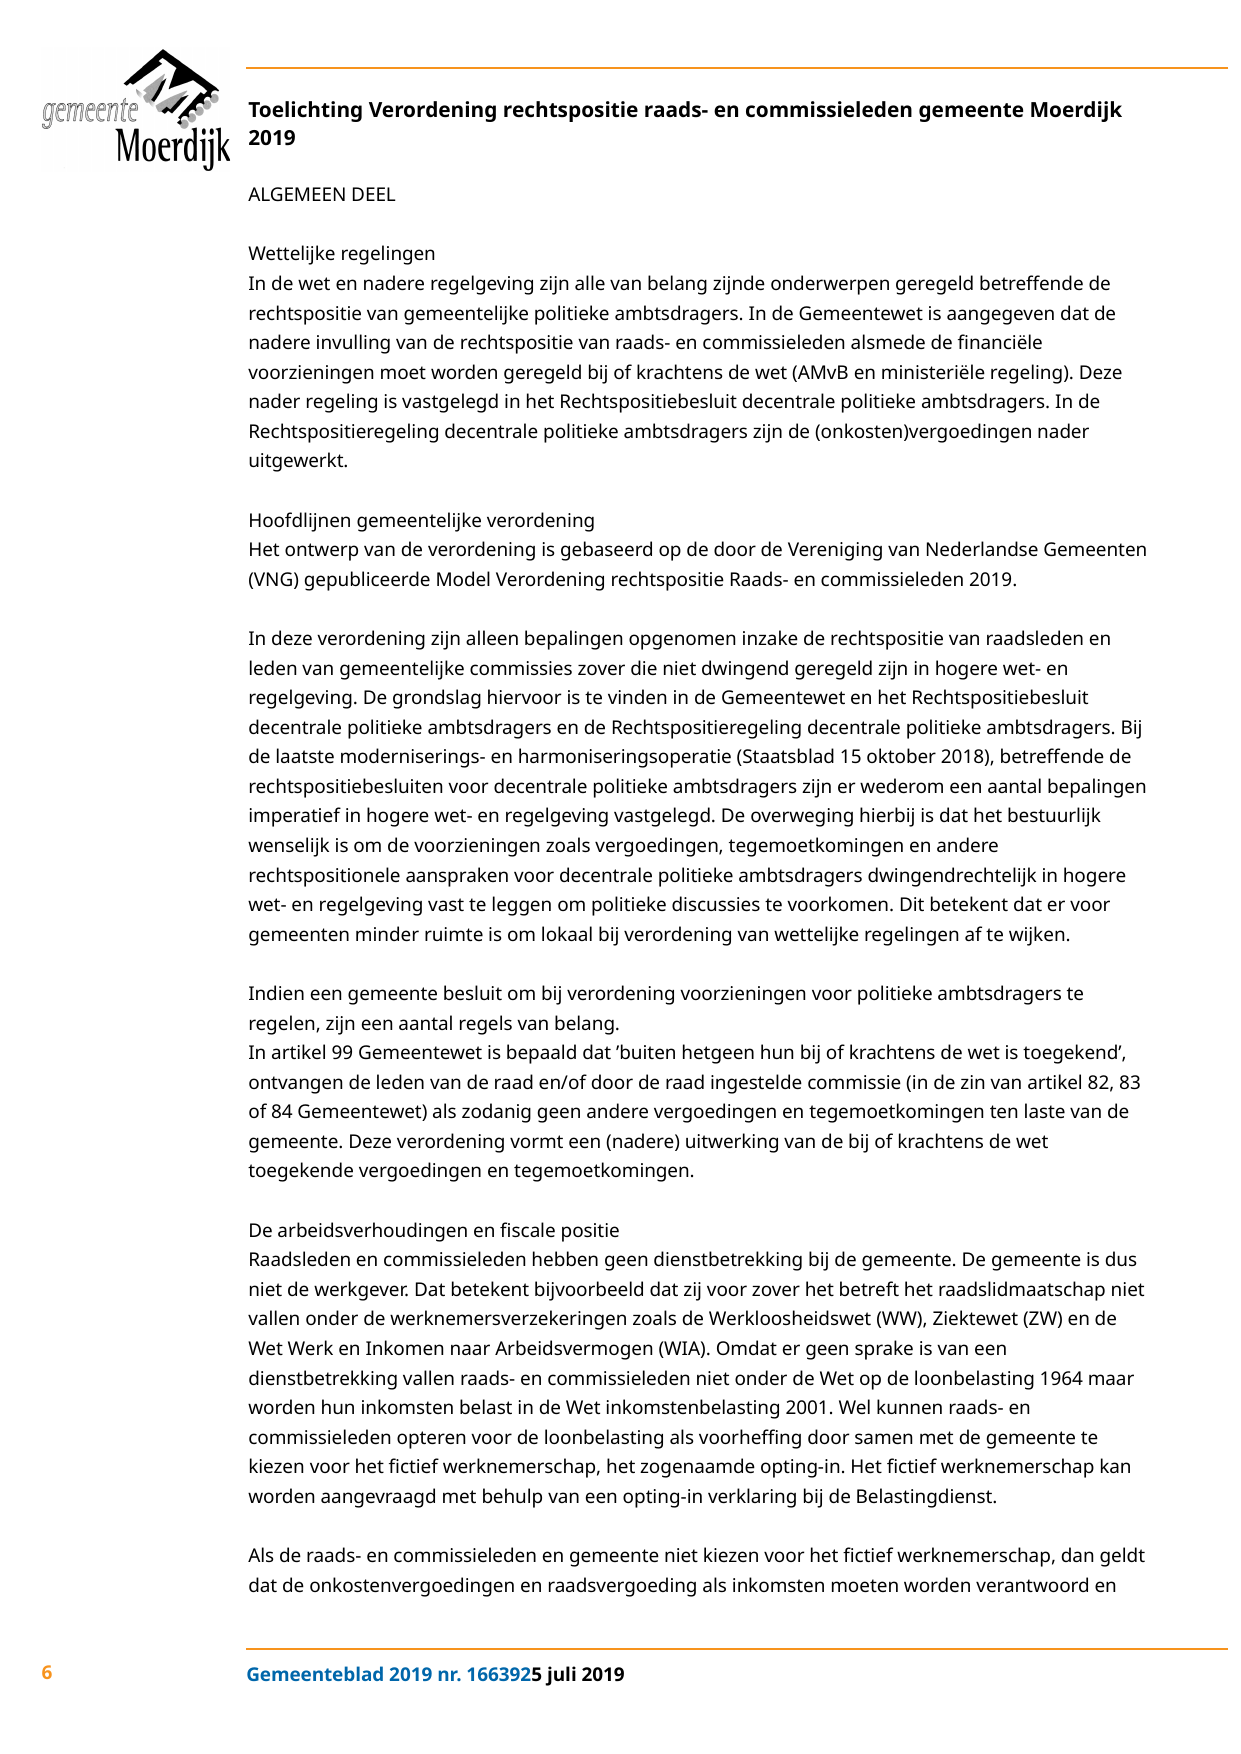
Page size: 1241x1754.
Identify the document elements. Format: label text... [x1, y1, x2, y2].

text In deze verordening zijn alleen bepalingen opgenomen inzake de rechtspositie van raadsleden en leden van gemeentelijke commissies zover die niet dwingend geregeld zijn in hogere wet- en regelgeving. De grondslag hiervoor is te vinden in de Gemeentewet en het Rechtspositiebesluit decentrale politieke ambtsdragers en de Rechtspositieregeling decentrale politieke ambtsdragers. Bij de laatste moderniserings- en harmoniseringsoperatie (Staatsblad 15 oktober 2018), betreffende de rechtspositiebesluiten voor decentrale politieke ambtsdragers zijn er wederom een aantal bepalingen imperatief in hogere wet- en regelgeving vastgelegd. De overweging hierbij is dat het bestuurlijk wenselijk is om de voorzieningen zoals vergoedingen, tegemoetkomingen en andere rechtspositionele aanspraken voor decentrale politieke ambtsdragers dwingendrechtelijk in hogere wet- en regelgeving vast te leggen om politieke discussies te voorkomen. Dit betekent dat er voor gemeenten minder ruimte is om lokaal bij verordening van wettelijke regelingen af te wijken. [248, 625, 1152, 947]
text Indien een gemeente besluit om bij verordening voorzieningen voor politieke ambtsdragers te regelen, zijn een aantal regels van belang. [248, 980, 1152, 1035]
picture [41, 47, 231, 172]
text In artikel 99 Gemeentewet is bepaald dat ’buiten hetgeen hun bij of krachtens de wet is toegekend’, ontvangen de leden van de raad en/of door de raad ingestelde commissie (in de zin van artikel 82, 83 of 84 Gemeentewet) als zodanig geen andere vergoedingen en tegemoetkomingen ten laste van de gemeente. Deze verordening vormt een (nadere) uitwerking van de bij of krachtens de wet toegekende vergoedingen en tegemoetkomingen. [248, 1039, 1152, 1183]
text ALGEMEEN DEEL [248, 181, 1152, 207]
text In de wet en nadere regelgeving zijn alle van belang zijnde onderwerpen geregeld betreffende de rechtspositie van gemeentelijke politieke ambtsdragers. In de Gemeentewet is aangegeven dat de nadere invulling van de rechtspositie van raads- en commissieleden alsmede de financiële voorzieningen moet worden geregeld bij of krachtens de wet (AMvB en ministeriële regeling). Deze nader regeling is vastgelegd in het Rechtspositiebesluit decentrale politieke ambtsdragers. In de Rechtspositieregeling decentrale politieke ambtsdragers zijn de (onkosten)vergoedingen nader uitgewerkt. [248, 270, 1152, 473]
text Toelichting Verordening rechtspositie raads- en commissieleden gemeente Moerdijk 2019 [248, 95, 1152, 152]
text Het ontwerp van de verordening is gebaseerd op de door de Vereniging van Nederlandse Gemeenten (VNG) gepubliceerde Model Verordening rechtspositie Raads- en commissieleden 2019. [248, 536, 1152, 592]
text Wettelijke regelingen [248, 241, 1152, 266]
text Raadsleden en commissieleden hebben geen dienstbetrekking bij de gemeente. De gemeente is dus niet de werkgever. Dat betekent bijvoorbeeld dat zij voor zover het betreft het raadslidmaatschap niet vallen onder de werknemersverzekeringen zoals de Werkloosheidswet (WW), Ziektewet (ZW) en de Wet Werk en Inkomen naar Arbeidsvermogen (WIA). Omdat er geen sprake is van een dienstbetrekking vallen raads- en commissieleden niet onder de Wet op de loonbelasting 1964 maar worden hun inkomsten belast in de Wet inkomstenbelasting 2001. Wel kunnen raads- en commissieleden opteren voor de loonbelasting als voorheffing door samen met de gemeente te kiezen voor het fictief werknemerschap, het zogenaamde opting-in. Het fictief werknemerschap kan worden aangevraagd met behulp van een opting-in verklaring bij de Belastingdienst. [248, 1246, 1152, 1509]
text De arbeidsverhoudingen en fiscale positie [248, 1217, 1152, 1242]
text Hoofdlijnen gemeentelijke verordening [248, 507, 1152, 532]
text Als de raads- en commissieleden en gemeente niet kiezen voor het fictief werknemerschap, dan geldt dat de onkostenvergoedingen en raadsvergoeding als inkomsten moeten worden verantwoord en [248, 1542, 1152, 1597]
